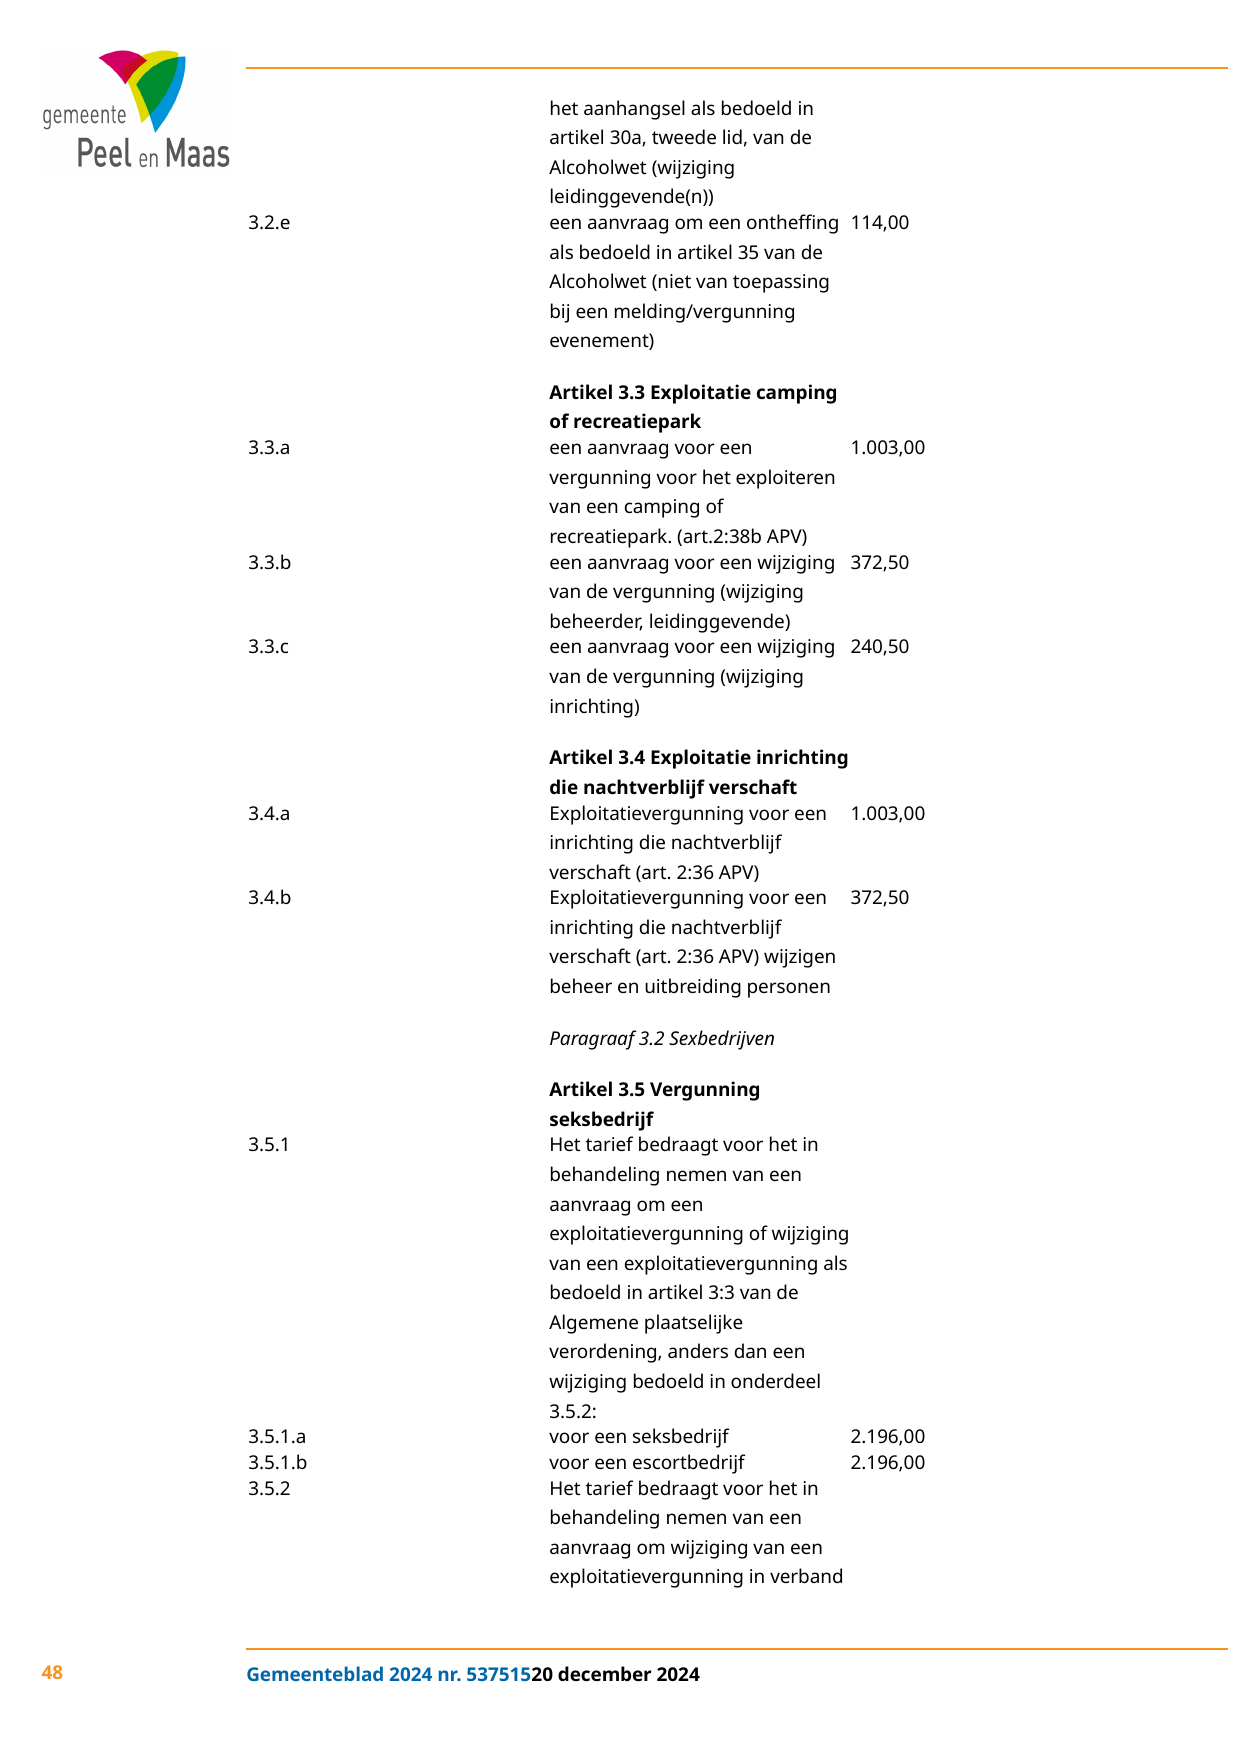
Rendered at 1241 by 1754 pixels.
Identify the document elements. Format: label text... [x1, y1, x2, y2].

table_cell een aanvraag voor een vergunning voor het exploiteren van een camping of recreatiepark. (art.2:38b APV) [549, 434, 850, 549]
table_cell 114,00 [850, 209, 1152, 353]
table_cell 2.196,00 [850, 1424, 1152, 1449]
table_cell [850, 379, 1152, 434]
table_cell Paragraaf 3.2 Sexbedrijven [549, 1025, 850, 1051]
table_cell [248, 353, 549, 379]
table_cell [248, 1051, 549, 1076]
table_cell [850, 999, 1152, 1025]
table_cell [248, 999, 549, 1025]
table_cell [549, 719, 850, 744]
table_cell 3.3.b [248, 549, 549, 634]
table_cell 372,50 [850, 885, 1152, 999]
table_cell 3.4.b [248, 885, 549, 999]
table_cell [850, 719, 1152, 744]
table_cell [850, 1475, 1152, 1589]
table_cell [549, 1051, 850, 1076]
table_cell [850, 1132, 1152, 1423]
table_cell [248, 379, 549, 434]
table_cell voor een seksbedrijf [549, 1424, 850, 1449]
table_cell Exploitatievergunning voor een inrichting die nachtverblijf verschaft (art. 2:36 APV) [549, 800, 850, 884]
table_cell Artikel 3.5 Vergunning seksbedrijf [549, 1076, 850, 1132]
table_cell Exploitatievergunning voor een inrichting die nachtverblijf verschaft (art. 2:36 APV) wijzigen beheer en uitbreiding personen [549, 885, 850, 999]
table_cell 372,50 [850, 549, 1152, 634]
table_cell 1.003,00 [850, 800, 1152, 884]
table_cell 3.3.c [248, 634, 549, 719]
table_cell een aanvraag om een ontheffing als bedoeld in artikel 35 van de Alcoholwet (niet van toepassing bij een melding/vergunning evenement) [549, 209, 850, 353]
table_cell [850, 744, 1152, 800]
table_cell Het tarief bedraagt voor het in behandeling nemen van een aanvraag om wijziging van een exploitatievergunning in verband [549, 1475, 850, 1589]
table_cell 3.5.1.a [248, 1424, 549, 1449]
table_cell 3.4.a [248, 800, 549, 884]
table_cell [850, 1025, 1152, 1051]
table_cell Artikel 3.4 Exploitatie inrichting die nachtverblijf verschaft [549, 744, 850, 800]
table_cell [549, 353, 850, 379]
table_cell 3.5.2 [248, 1475, 549, 1589]
table_cell het aanhangsel als bedoeld in artikel 30a, tweede lid, van de Alcoholwet (wijziging leidinggevende(n)) [549, 95, 850, 209]
table_cell 240,50 [850, 634, 1152, 719]
table_cell [850, 95, 1152, 209]
table_cell 3.5.1 [248, 1132, 549, 1423]
table_cell [850, 1051, 1152, 1076]
table_cell [248, 744, 549, 800]
table_cell Artikel 3.3 Exploitatie camping of recreatiepark [549, 379, 850, 434]
table_cell voor een escortbedrijf [549, 1449, 850, 1475]
table_cell 3.2.e [248, 209, 549, 353]
table_cell [549, 999, 850, 1025]
table_cell 1.003,00 [850, 434, 1152, 549]
table_cell 3.3.a [248, 434, 549, 549]
table_cell 3.5.1.b [248, 1449, 549, 1475]
picture [41, 47, 231, 172]
table_cell Het tarief bedraagt voor het in behandeling nemen van een aanvraag om een exploitatievergunning of wijziging van een exploitatievergunning als bedoeld in artikel 3:3 van de Algemene plaatselijke verordening, anders dan een wijziging bedoeld in onderdeel 3.5.2: [549, 1132, 850, 1423]
table_cell [850, 1076, 1152, 1132]
table_cell [248, 1025, 549, 1051]
table_cell [248, 1076, 549, 1132]
table_cell een aanvraag voor een wijziging van de vergunning (wijziging beheerder, leidinggevende) [549, 549, 850, 634]
table_cell [850, 353, 1152, 379]
table_cell 2.196,00 [850, 1449, 1152, 1475]
table_cell [248, 719, 549, 744]
table_cell [248, 95, 549, 209]
table_cell een aanvraag voor een wijziging van de vergunning (wijziging inrichting) [549, 634, 850, 719]
